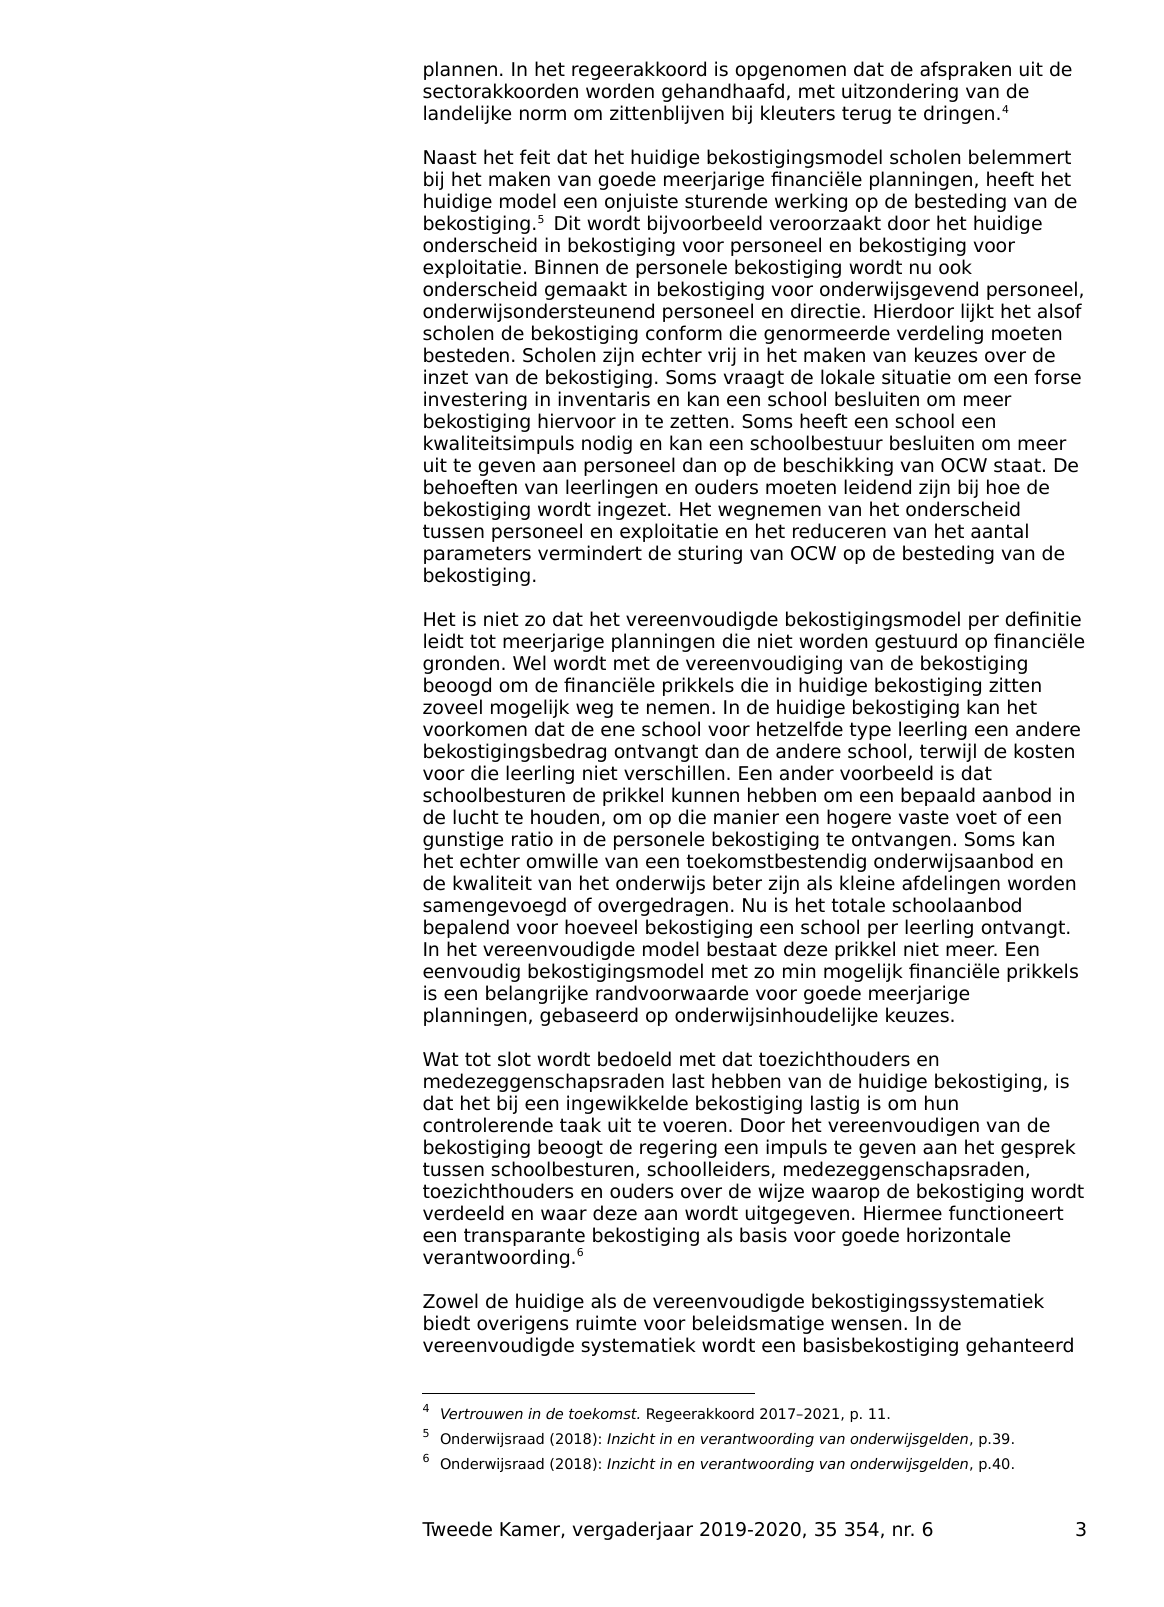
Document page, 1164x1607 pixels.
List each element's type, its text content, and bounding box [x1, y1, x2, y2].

text plannen. In het regeerakkoord is opgenomen dat de afspraken uit de sectorakkoorden worden gehandhaafd, met uitzondering van de landelijke norm om zittenblijven bij kleuters terug te dringen. [422, 59, 1087, 125]
text Vertrouwen in de toekomst. Regeerakkoord 2017–2021, p. 11. [422, 1402, 1087, 1424]
text Het is niet zo dat het vereenvoudigde bekostigingsmodel per definitie leidt tot meerjarige planningen die niet worden gestuurd op financiële gronden. Wel wordt met de vereenvoudiging van de bekostiging beoogd om de financiële prikkels die in huidige bekostiging zitten zoveel mogelijk weg te nemen. In de huidige bekostiging kan het voorkomen dat de ene school voor hetzelfde type leerling een andere bekostigingsbedrag ontvangt dan de andere school, terwijl de kosten voor die leerling niet verschillen. Een ander voorbeeld is dat schoolbesturen de prikkel kunnen hebben om een bepaald aanbod in de lucht te houden, om op die manier een hogere vaste voet of een gunstige ratio in de personele bekostiging te ontvangen. Soms kan het echter omwille van een toekomstbestendig onderwijsaanbod en de kwaliteit van het onderwijs beter zijn als kleine afdelingen worden samengevoegd of overgedragen. Nu is het totale schoolaanbod bepalend voor hoeveel bekostiging een school per leerling ontvangt. In het vereenvoudigde model bestaat deze prikkel niet meer. Een eenvoudig bekostigingsmodel met zo min mogelijk financiële prikkels is een belangrijke randvoorwaarde voor goede meerjarige planningen, gebaseerd op onderwijsinhoudelijke keuzes. [422, 609, 1087, 1027]
text Naast het feit dat het huidige bekostigingsmodel scholen belemmert bij het maken van goede meerjarige financiële planningen, heeft het huidige model een onjuiste sturende werking op de besteding van de bekostiging. Dit wordt bijvoorbeeld veroorzaakt door het huidige onderscheid in bekostiging voor personeel en bekostiging voor exploitatie. Binnen de personele bekostiging wordt nu ook onderscheid gemaakt in bekostiging voor onderwijsgevend personeel, onderwijsondersteunend personeel en directie. Hierdoor lijkt het alsof scholen de bekostiging conform die genormeerde verdeling moeten besteden. Scholen zijn echter vrij in het maken van keuzes over de inzet van de bekostiging. Soms vraagt de lokale situatie om een forse investering in inventaris en kan een school besluiten om meer bekostiging hiervoor in te zetten. Soms heeft een school een kwaliteitsimpuls nodig en kan een schoolbestuur besluiten om meer uit te geven aan personeel dan op de beschikking van OCW staat. De behoeften van leerlingen en ouders moeten leidend zijn bij hoe de bekostiging wordt ingezet. Het wegnemen van het onderscheid tussen personeel en exploitatie en het reduceren van het aantal parameters vermindert de sturing van OCW op de besteding van de bekostiging. [422, 147, 1087, 587]
text Onderwijsraad (2018): Inzicht in en verantwoording van onderwijsgelden, p.39. [422, 1427, 1087, 1449]
text Zowel de huidige als de vereenvoudigde bekostigingssystematiek biedt overigens ruimte voor beleidsmatige wensen. In de vereenvoudigde systematiek wordt een basisbekostiging gehanteerd [422, 1291, 1087, 1357]
text Wat tot slot wordt bedoeld met dat toezichthouders en medezeggenschapsraden last hebben van de huidige bekostiging, is dat het bij een ingewikkelde bekostiging lastig is om hun controlerende taak uit te voeren. Door het vereenvoudigen van de bekostiging beoogt de regering een impuls te geven aan het gesprek tussen schoolbesturen, schoolleiders, medezeggenschapsraden, toezichthouders en ouders over de wijze waarop de bekostiging wordt verdeeld en waar deze aan wordt uitgegeven. Hiermee functioneert een transparante bekostiging als basis voor goede horizontale verantwoording. [422, 1049, 1087, 1268]
text Onderwijsraad (2018): Inzicht in en verantwoording van onderwijsgelden, p.40. [422, 1452, 1087, 1474]
